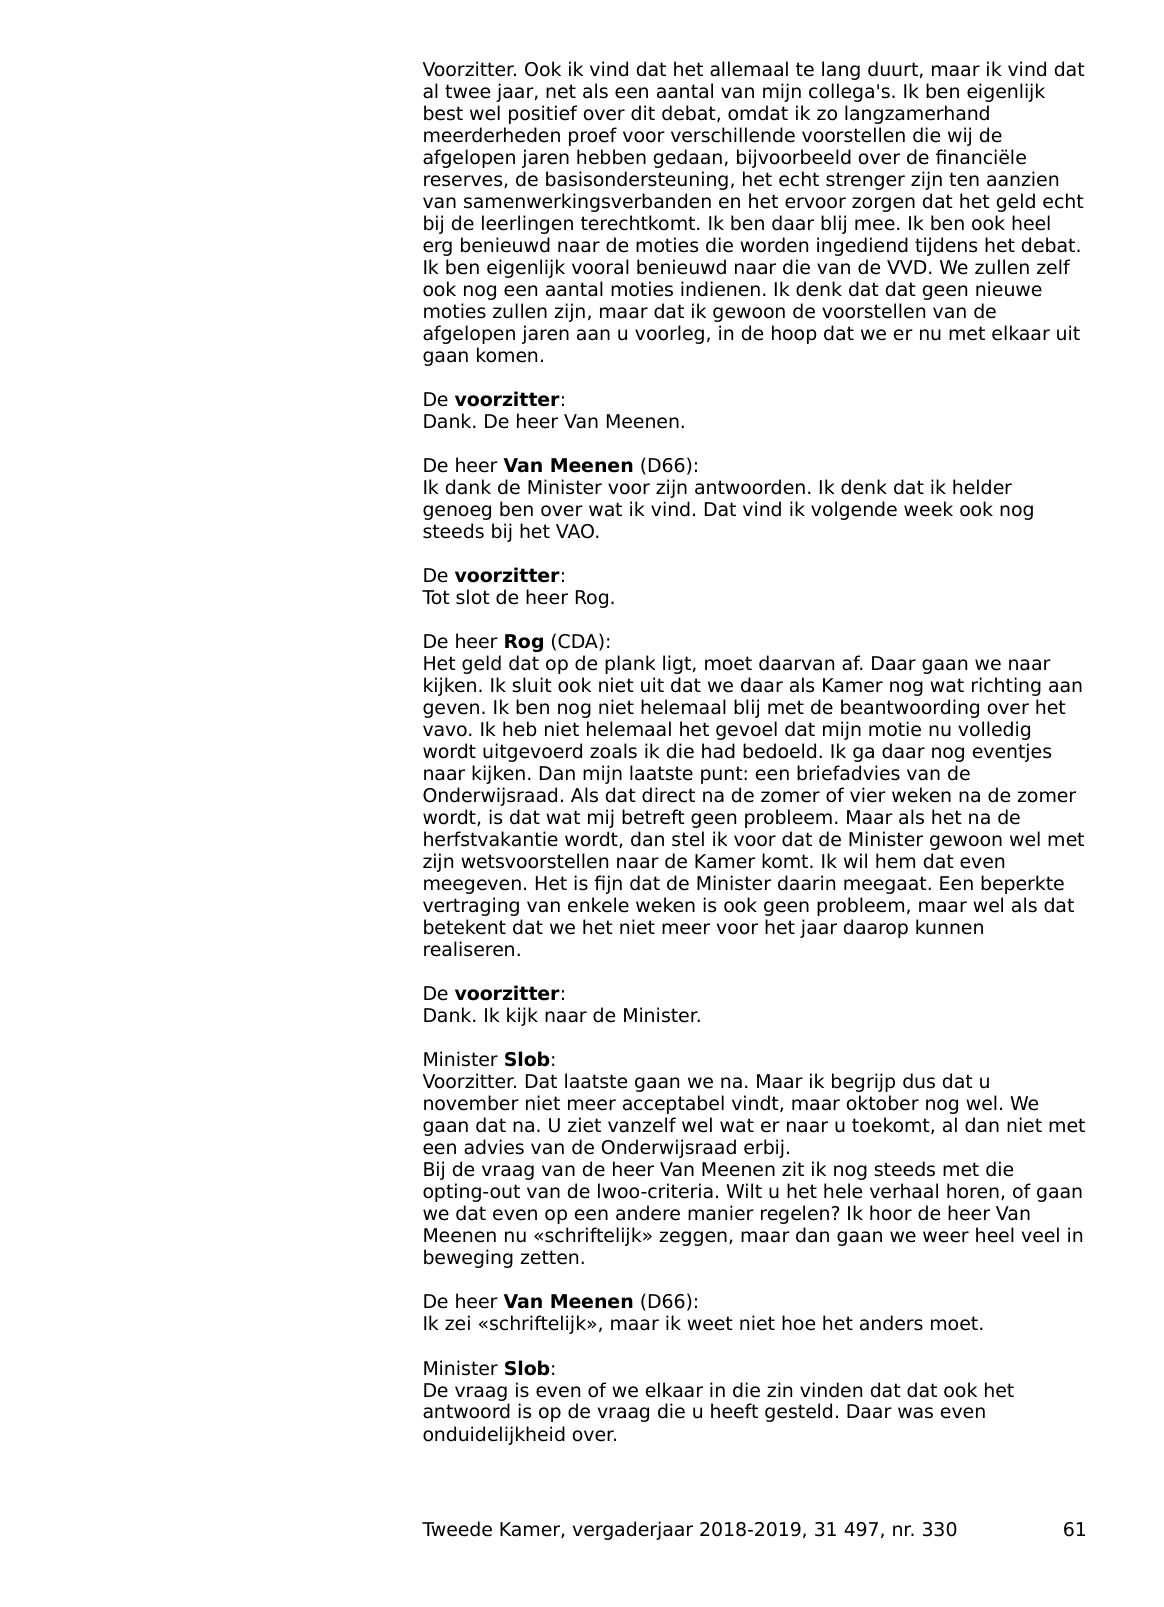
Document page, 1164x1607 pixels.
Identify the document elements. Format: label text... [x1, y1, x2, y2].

text Dank. Ik kijk naar de Minister. [422, 1005, 1087, 1027]
text Ik zei «schriftelijk», maar ik weet niet hoe het anders moet. [422, 1313, 1087, 1335]
text Voorzitter. Dat laatste gaan we na. Maar ik begrijp dus dat u november niet meer acceptabel vindt, maar oktober nog wel. We gaan dat na. U ziet vanzelf wel wat er naar u toekomt, al dan niet met een advies van de Onderwijsraad erbij. [422, 1071, 1087, 1159]
text De voorzitter: [422, 983, 1087, 1005]
text Ik dank de Minister voor zijn antwoorden. Ik denk dat ik helder genoeg ben over wat ik vind. Dat vind ik volgende week ook nog steeds bij het VAO. [422, 477, 1087, 543]
text De vraag is even of we elkaar in die zin vinden dat dat ook het antwoord is op de vraag die u heeft gesteld. Daar was even onduidelijkheid over. [422, 1379, 1087, 1445]
text Het geld dat op de plank ligt, moet daarvan af. Daar gaan we naar kijken. Ik sluit ook niet uit dat we daar als Kamer nog wat richting aan geven. Ik ben nog niet helemaal blij met de beantwoording over het vavo. Ik heb niet helemaal het gevoel dat mijn motie nu volledig wordt uitgevoerd zoals ik die had bedoeld. Ik ga daar nog eventjes naar kijken. Dan mijn laatste punt: een briefadvies van de Onderwijsraad. Als dat direct na de zomer of vier weken na de zomer wordt, is dat wat mij betreft geen probleem. Maar als het na de herfstvakantie wordt, dan stel ik voor dat de Minister gewoon wel met zijn wetsvoorstellen naar de Kamer komt. Ik wil hem dat even meegeven. Het is fijn dat de Minister daarin meegaat. Een beperkte vertraging van enkele weken is ook geen probleem, maar wel als dat betekent dat we het niet meer voor het jaar daarop kunnen realiseren. [422, 653, 1087, 961]
text Voorzitter. Ook ik vind dat het allemaal te lang duurt, maar ik vind dat al twee jaar, net als een aantal van mijn collega's. Ik ben eigenlijk best wel positief over dit debat, omdat ik zo langzamerhand meerderheden proef voor verschillende voorstellen die wij de afgelopen jaren hebben gedaan, bijvoorbeeld over de financiële reserves, de basisondersteuning, het echt strenger zijn ten aanzien van samenwerkingsverbanden en het ervoor zorgen dat het geld echt bij de leerlingen terechtkomt. Ik ben daar blij mee. Ik ben ook heel erg benieuwd naar de moties die worden ingediend tijdens het debat. Ik ben eigenlijk vooral benieuwd naar die van de VVD. We zullen zelf ook nog een aantal moties indienen. Ik denk dat dat geen nieuwe moties zullen zijn, maar dat ik gewoon de voorstellen van de afgelopen jaren aan u voorleg, in de hoop dat we er nu met elkaar uit gaan komen. [422, 59, 1087, 367]
text De heer Rog (CDA): [422, 631, 1087, 653]
text De voorzitter: [422, 389, 1087, 411]
text De heer Van Meenen (D66): [422, 455, 1087, 477]
text Minister Slob: [422, 1049, 1087, 1071]
text Dank. De heer Van Meenen. [422, 411, 1087, 433]
text De heer Van Meenen (D66): [422, 1291, 1087, 1313]
text Bij de vraag van de heer Van Meenen zit ik nog steeds met die opting-out van de lwoo-criteria. Wilt u het hele verhaal horen, of gaan we dat even op een andere manier regelen? Ik hoor de heer Van Meenen nu «schriftelijk» zeggen, maar dan gaan we weer heel veel in beweging zetten. [422, 1159, 1087, 1269]
text Minister Slob: [422, 1357, 1087, 1379]
text De voorzitter: [422, 565, 1087, 587]
text Tot slot de heer Rog. [422, 587, 1087, 609]
